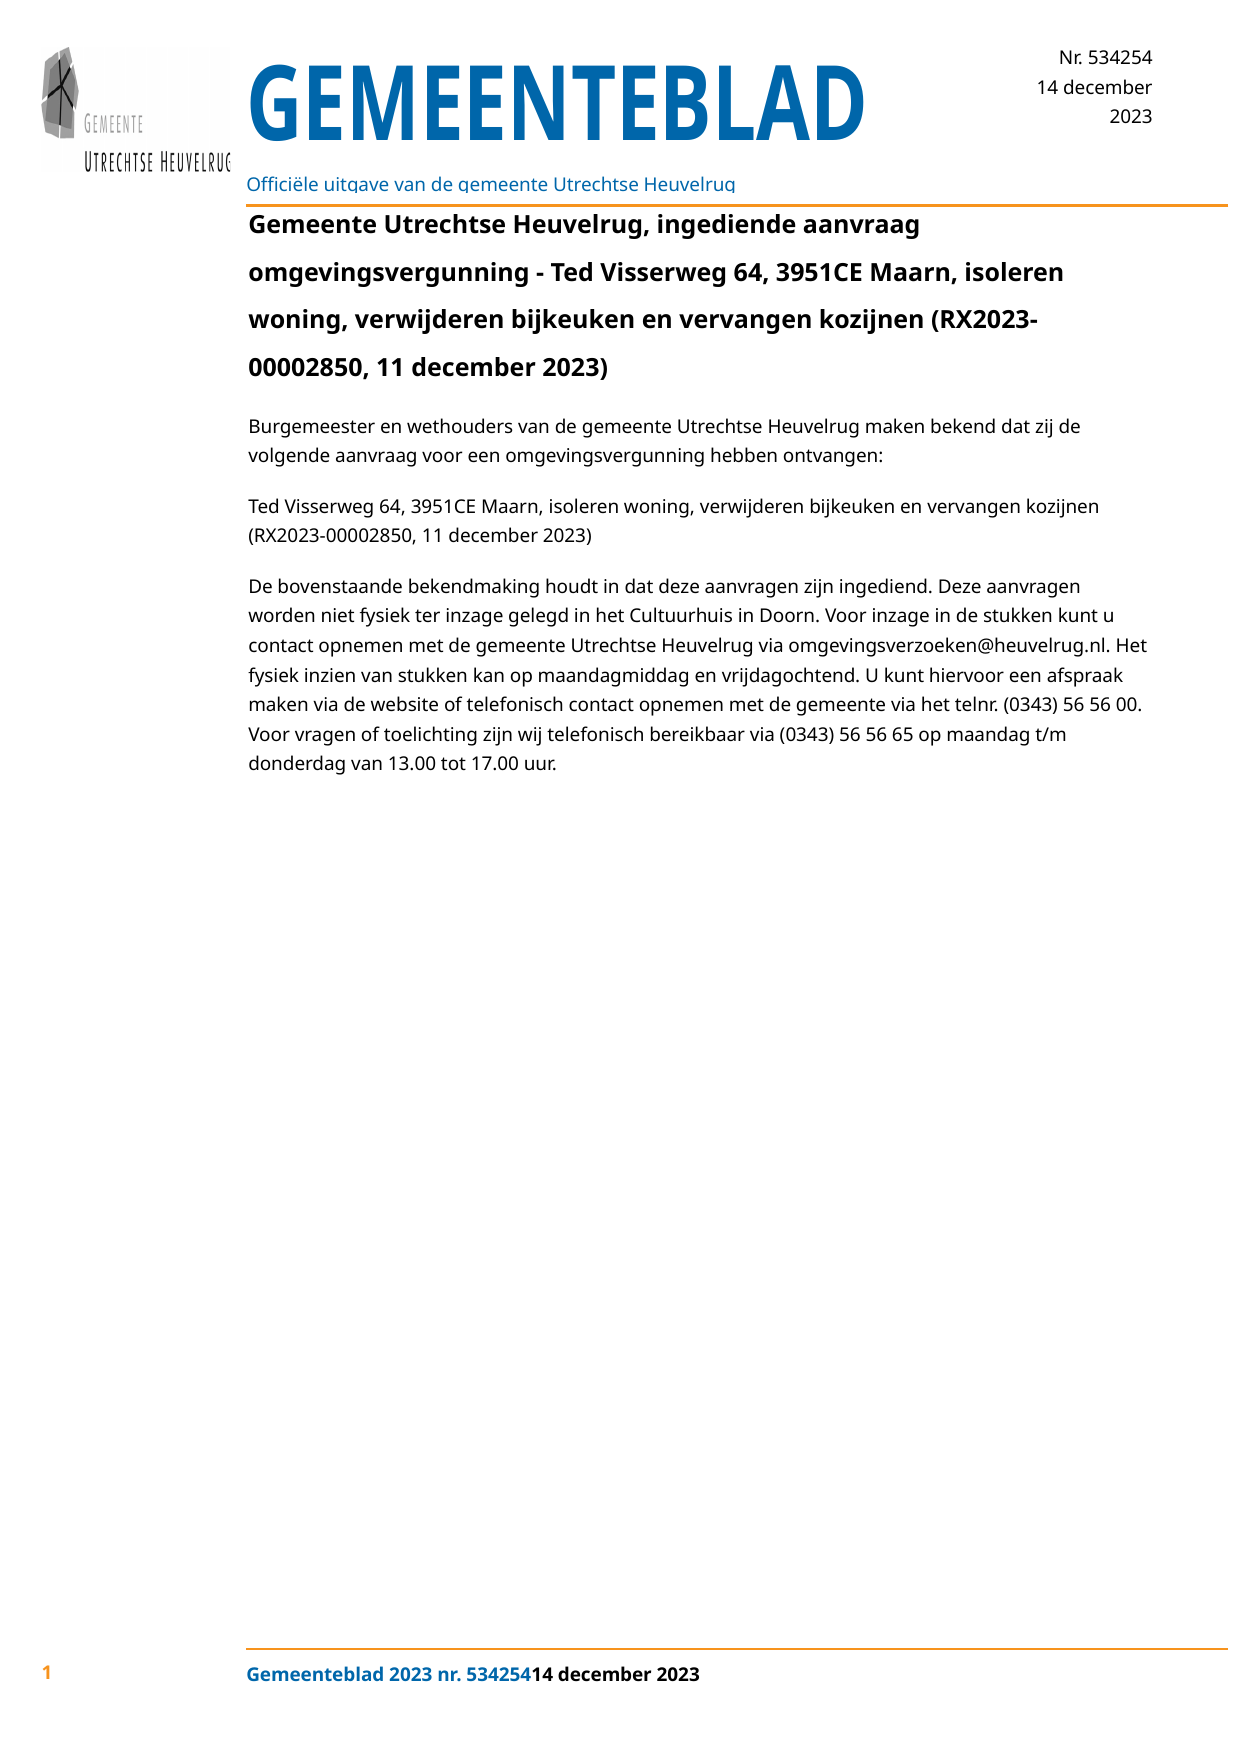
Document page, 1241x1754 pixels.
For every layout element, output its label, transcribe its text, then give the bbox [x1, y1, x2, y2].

text De bovenstaande bekendmaking houdt in dat deze aanvragen zijn ingediend. Deze aanvragen worden niet fysiek ter inzage gelegd in het Cultuurhuis in Doorn. Voor inzage in de stukken kunt u contact opnemen met de gemeente Utrechtse Heuvelrug via omgevingsverzoeken@heuvelrug.nl. Het fysiek inzien van stukken kan op maandagmiddag en vrijdagochtend. U kunt hiervoor een afspraak maken via de website of telefonisch contact opnemen met de gemeente via het telnr. (0343) 56 56 00. Voor vragen of toelichting zijn wij telefonisch bereikbaar via (0343) 56 56 65 op maandag t/m donderdag van 13.00 tot 17.00 uur. [248, 573, 1152, 776]
text Gemeente Utrechtse Heuvelrug, ingediende aanvraag omgevingsvergunning - Ted Visserweg 64, 3951CE Maarn, isoleren woning, verwijderen bijkeuken en vervangen kozijnen (RX2023-00002850, 11 december 2023) [248, 207, 1152, 384]
text Burgemeester en wethouders van de gemeente Utrechtse Heuvelrug maken bekend dat zij de volgende aanvraag voor een omgevingsvergunning hebben ontvangen: [248, 413, 1152, 468]
text Ted Visserweg 64, 3951CE Maarn, isoleren woning, verwijderen bijkeuken en vervangen kozijnen (RX2023-00002850, 11 december 2023) [248, 493, 1152, 548]
picture [41, 47, 231, 172]
